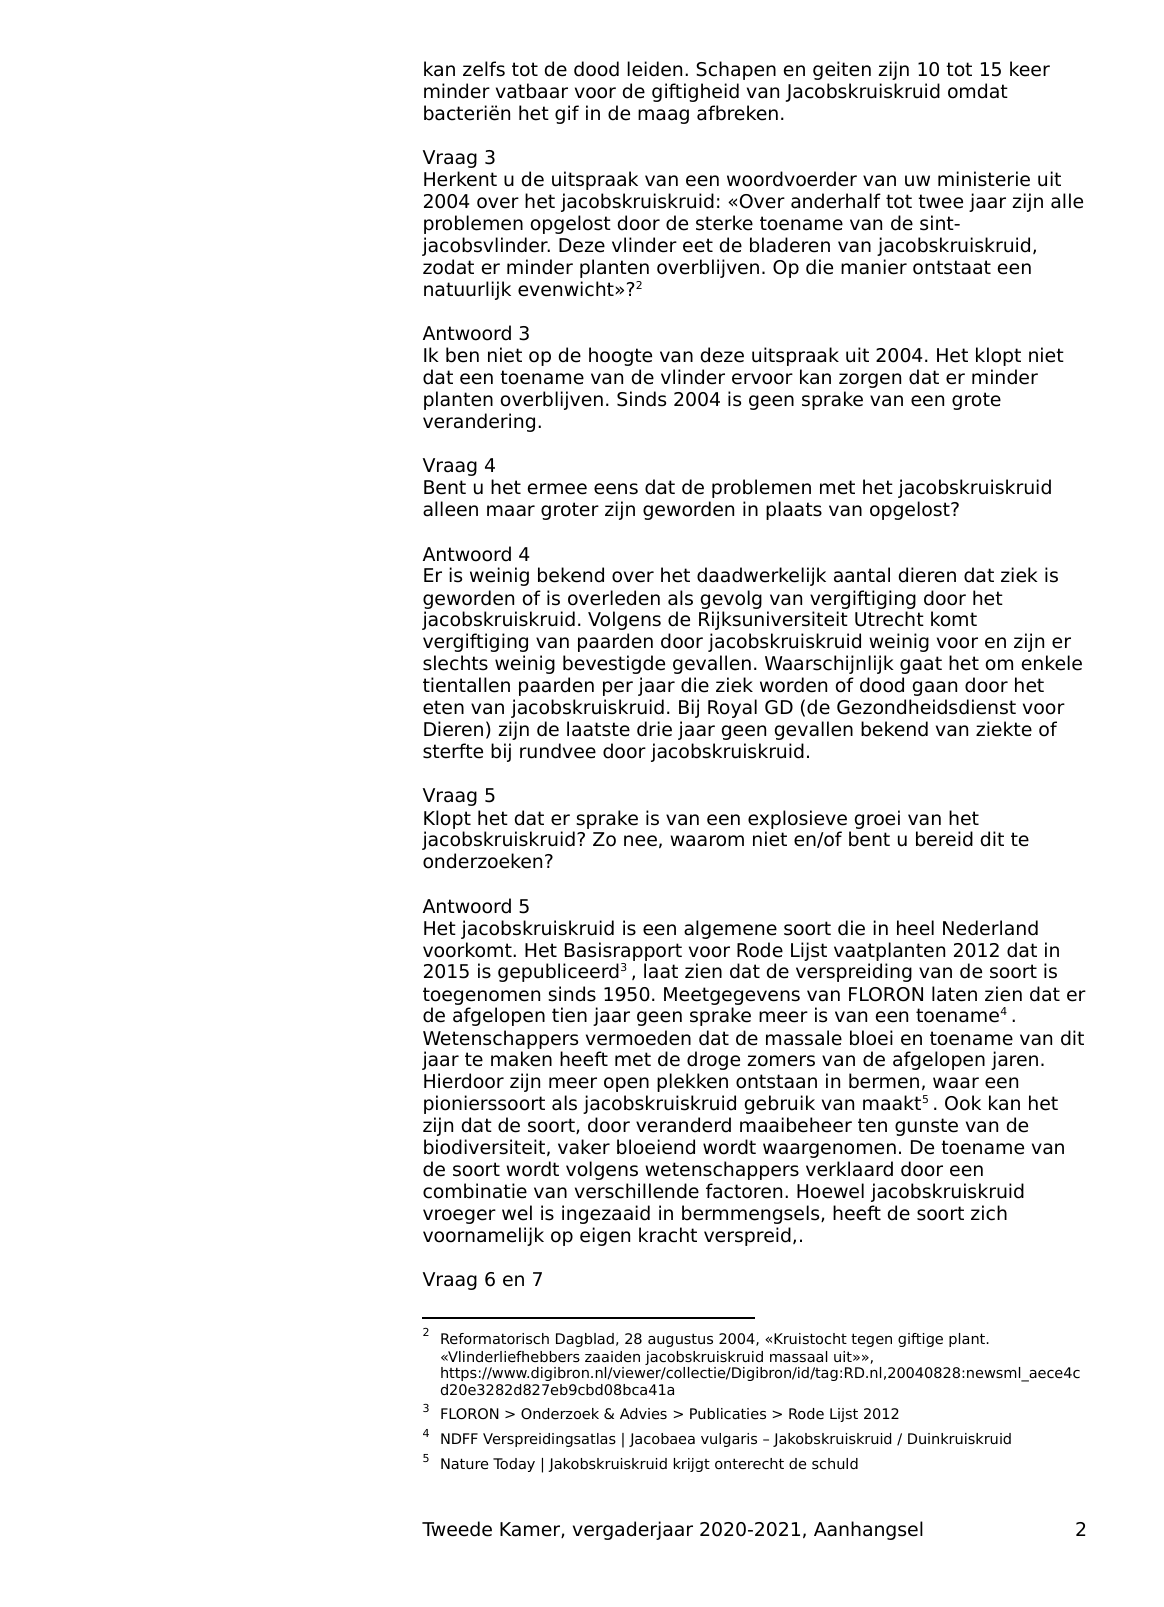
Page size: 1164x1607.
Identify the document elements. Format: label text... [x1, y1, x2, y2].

text Er is weinig bekend over het daadwerkelijk aantal dieren dat ziek is geworden of is overleden als gevolg van vergiftiging door het jacobskruiskruid. Volgens de Rijksuniversiteit Utrecht komt vergiftiging van paarden door jacobskruiskruid weinig voor en zijn er slechts weinig bevestigde gevallen. Waarschijnlijk gaat het om enkele tientallen paarden per jaar die ziek worden of dood gaan door het eten van jacobskruiskruid. Bij Royal GD (de Gezondheidsdienst voor Dieren) zijn de laatste drie jaar geen gevallen bekend van ziekte of sterfte bij rundvee door jacobskruiskruid. [422, 565, 1087, 763]
text Antwoord 3 [422, 323, 1087, 345]
text Vraag 3 [422, 147, 1087, 169]
text Bent u het ermee eens dat de problemen met het jacobskruiskruid alleen maar groter zijn geworden in plaats van opgelost? [422, 477, 1087, 521]
text Antwoord 4 [422, 543, 1087, 565]
text Nature Today | Jakobskruiskruid krijgt onterecht de schuld [422, 1452, 1087, 1474]
text Klopt het dat er sprake is van een explosieve groei van het jacobskruiskruid? Zo nee, waarom niet en/of bent u bereid dit te onderzoeken? [422, 807, 1087, 873]
text NDFF Verspreidingsatlas | Jacobaea vulgaris – Jakobskruiskruid / Duinkruiskruid [422, 1427, 1087, 1449]
text Ik ben niet op de hoogte van deze uitspraak uit 2004. Het klopt niet dat een toename van de vlinder ervoor kan zorgen dat er minder planten overblijven. Sinds 2004 is geen sprake van een grote verandering. [422, 345, 1087, 433]
text FLORON > Onderzoek & Advies > Publicaties > Rode Lijst 2012 [422, 1402, 1087, 1424]
text Antwoord 5 [422, 896, 1087, 917]
text Vraag 4 [422, 455, 1087, 477]
text kan zelfs tot de dood leiden. Schapen en geiten zijn 10 tot 15 keer minder vatbaar voor de giftigheid van Jacobskruiskruid omdat bacteriën het gif in de maag afbreken. [422, 59, 1087, 125]
text Vraag 6 en 7 [422, 1269, 1087, 1291]
text Vraag 5 [422, 785, 1087, 807]
text Herkent u de uitspraak van een woordvoerder van uw ministerie uit 2004 over het jacobskruiskruid: «Over anderhalf tot twee jaar zijn alle problemen opgelost door de sterke toename van de sint-jacobsvlinder. Deze vlinder eet de bladeren van jacobskruiskruid, zodat er minder planten overblijven. Op die manier ontstaat een natuurlijk evenwicht»? [422, 169, 1087, 301]
text Reformatorisch Dagblad, 28 augustus 2004, «Kruistocht tegen giftige plant. «Vlinderliefhebbers zaaiden jacobskruiskruid massaal uit»», https://www.digibron.nl/viewer/collectie/Digibron/id/tag:RD.nl,20040828:newsml_aece4cd20e3282d827eb9cbd08bca41a [422, 1327, 1087, 1399]
text Het jacobskruiskruid is een algemene soort die in heel Nederland voorkomt. Het Basisrapport voor Rode Lijst vaatplanten 2012 dat in 2015 is gepubliceerd, laat zien dat de verspreiding van de soort is toegenomen sinds 1950. Meetgegevens van FLORON laten zien dat er de afgelopen tien jaar geen sprake meer is van een toename. Wetenschappers vermoeden dat de massale bloei en toename van dit jaar te maken heeft met de droge zomers van de afgelopen jaren. Hierdoor zijn meer open plekken ontstaan in bermen, waar een pionierssoort als jacobskruiskruid gebruik van maakt. Ook kan het zijn dat de soort, door veranderd maaibeheer ten gunste van de biodiversiteit, vaker bloeiend wordt waargenomen. De toename van de soort wordt volgens wetenschappers verklaard door een combinatie van verschillende factoren. Hoewel jacobskruiskruid vroeger wel is ingezaaid in bermmengsels, heeft de soort zich voornamelijk op eigen kracht verspreid,. [422, 917, 1087, 1247]
